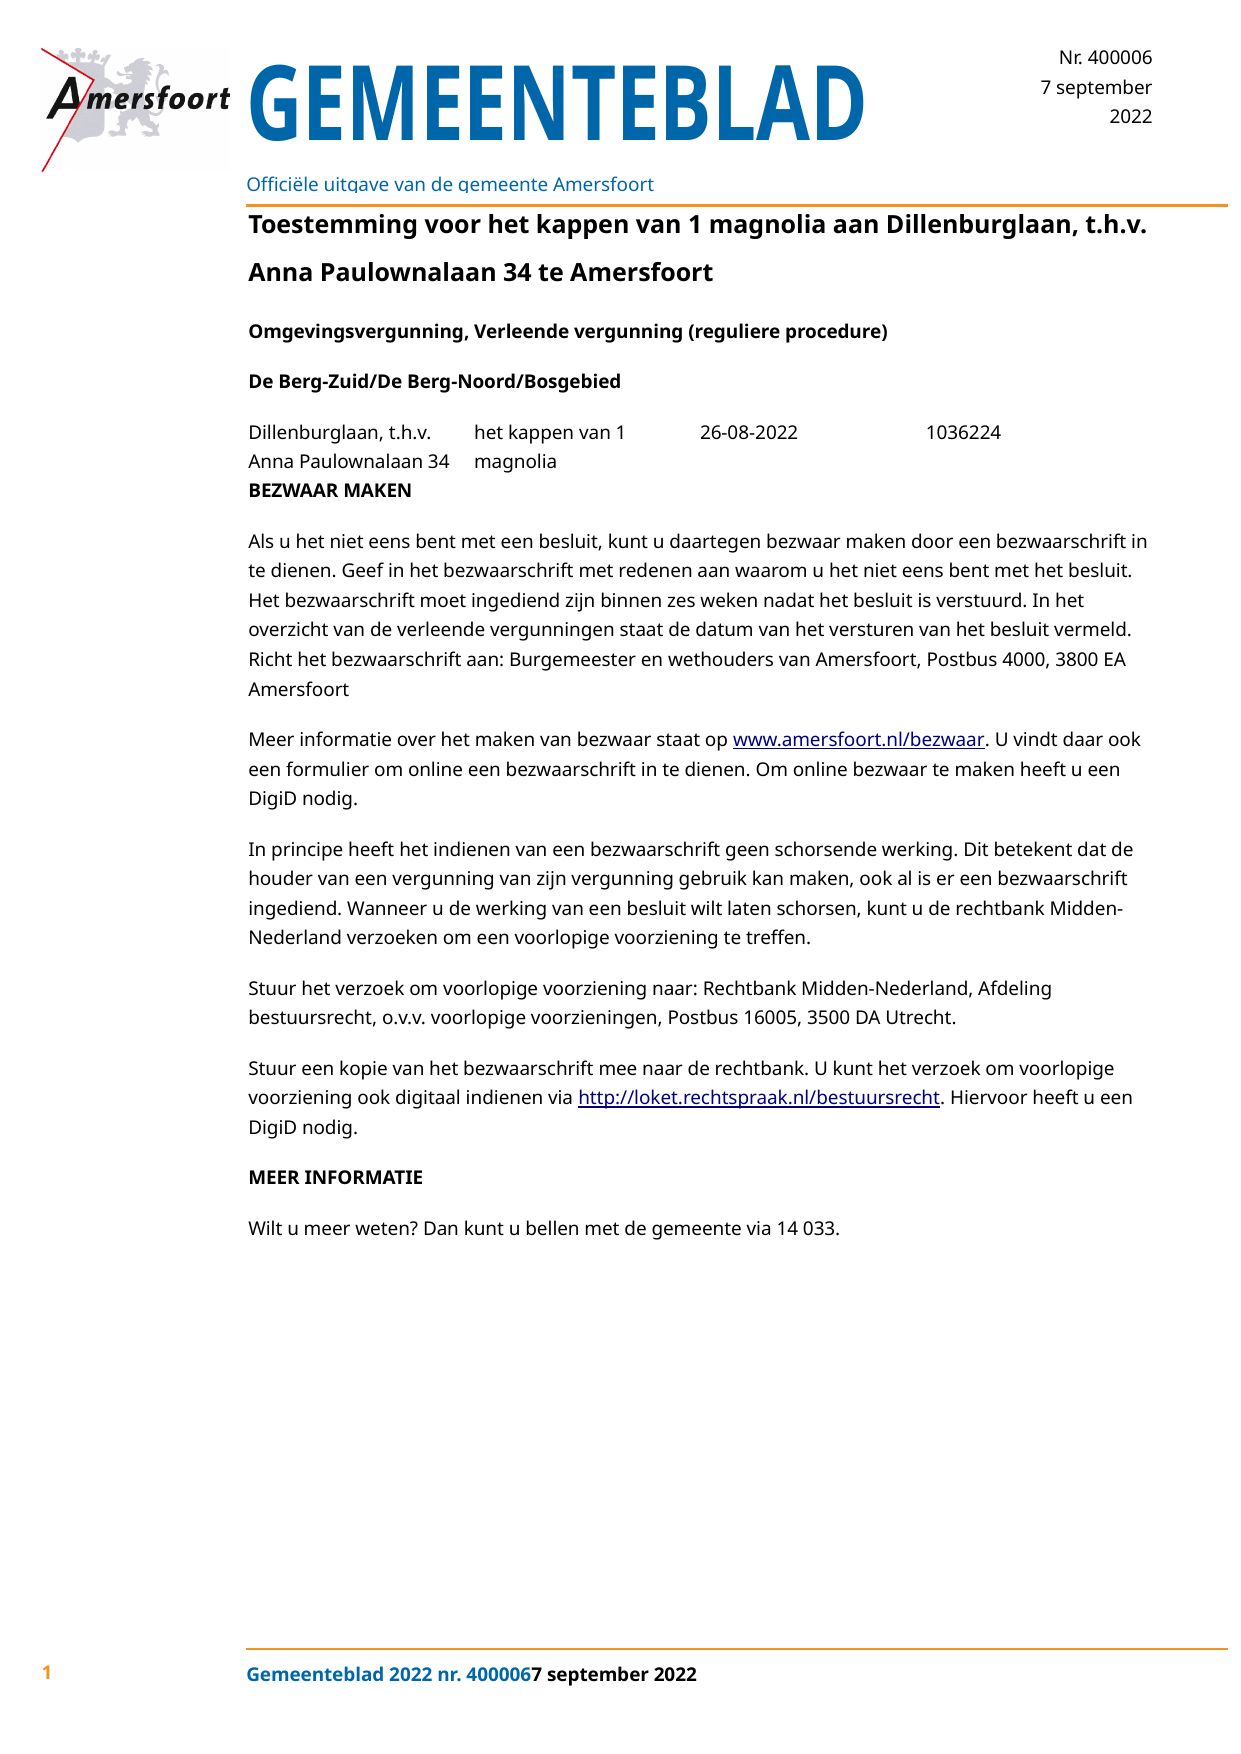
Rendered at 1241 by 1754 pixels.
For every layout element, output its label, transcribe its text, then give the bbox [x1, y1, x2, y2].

text Wilt u meer weten? Dan kunt u bellen met de gemeente via 14 033. [248, 1215, 1152, 1241]
text Stuur een kopie van het bezwaarschrift mee naar de rechtbank. U kunt het verzoek om voorlopige voorziening ook digitaal indienen via http://loket.rechtspraak.nl/bestuursrecht. Hiervoor heeft u een DigiD nodig. [248, 1055, 1152, 1140]
table_header 1036224 [926, 419, 1152, 474]
text De Berg-Zuid/De Berg-Noord/Bosgebied [248, 368, 1152, 394]
text Omgevingsvergunning, Verleende vergunning (reguliere procedure) [248, 318, 1152, 344]
text Stuur het verzoek om voorlopige voorziening naar: Rechtbank Midden-Nederland, Afdeling bestuursrecht, o.v.v. voorlopige voorzieningen, Postbus 16005, 3500 DA Utrecht. [248, 975, 1152, 1030]
text BEZWAAR MAKEN [248, 477, 1152, 503]
picture [41, 47, 231, 172]
text In principe heeft het indienen van een bezwaarschrift geen schorsende werking. Dit betekent dat de houder van een vergunning van zijn vergunning gebruik kan maken, ook al is er een bezwaarschrift ingediend. Wanneer u de werking van een besluit wilt laten schorsen, kunt u de rechtbank Midden-Nederland verzoeken om een voorlopige voorziening te treffen. [248, 836, 1152, 950]
table_header 26-08-2022 [700, 419, 926, 474]
text Meer informatie over het maken van bezwaar staat op www.amersfoort.nl/bezwaar. U vindt daar ook een formulier om online een bezwaarschrift in te dienen. Om online bezwaar te maken heeft u een DigiD nodig. [248, 726, 1152, 811]
text Als u het niet eens bent met een besluit, kunt u daartegen bezwaar maken door een bezwaarschrift in te dienen. Geef in het bezwaarschrift met redenen aan waarom u het niet eens bent met het besluit. Het bezwaarschrift moet ingediend zijn binnen zes weken nadat het besluit is verstuurd. In het overzicht van de verleende vergunningen staat de datum van het versturen van het besluit vermeld. Richt het bezwaarschrift aan: Burgemeester en wethouders van Amersfoort, Postbus 4000, 3800 EA Amersfoort [248, 528, 1152, 701]
text Toestemming voor het kappen van 1 magnolia aan Dillenburglaan, t.h.v. Anna Paulownalaan 34 te Amersfoort [248, 207, 1152, 288]
table_header het kappen van 1 magnolia [474, 419, 700, 474]
text MEER INFORMATIE [248, 1164, 1152, 1190]
table_header Dillenburglaan, t.h.v. Anna Paulownalaan 34 [248, 419, 474, 474]
